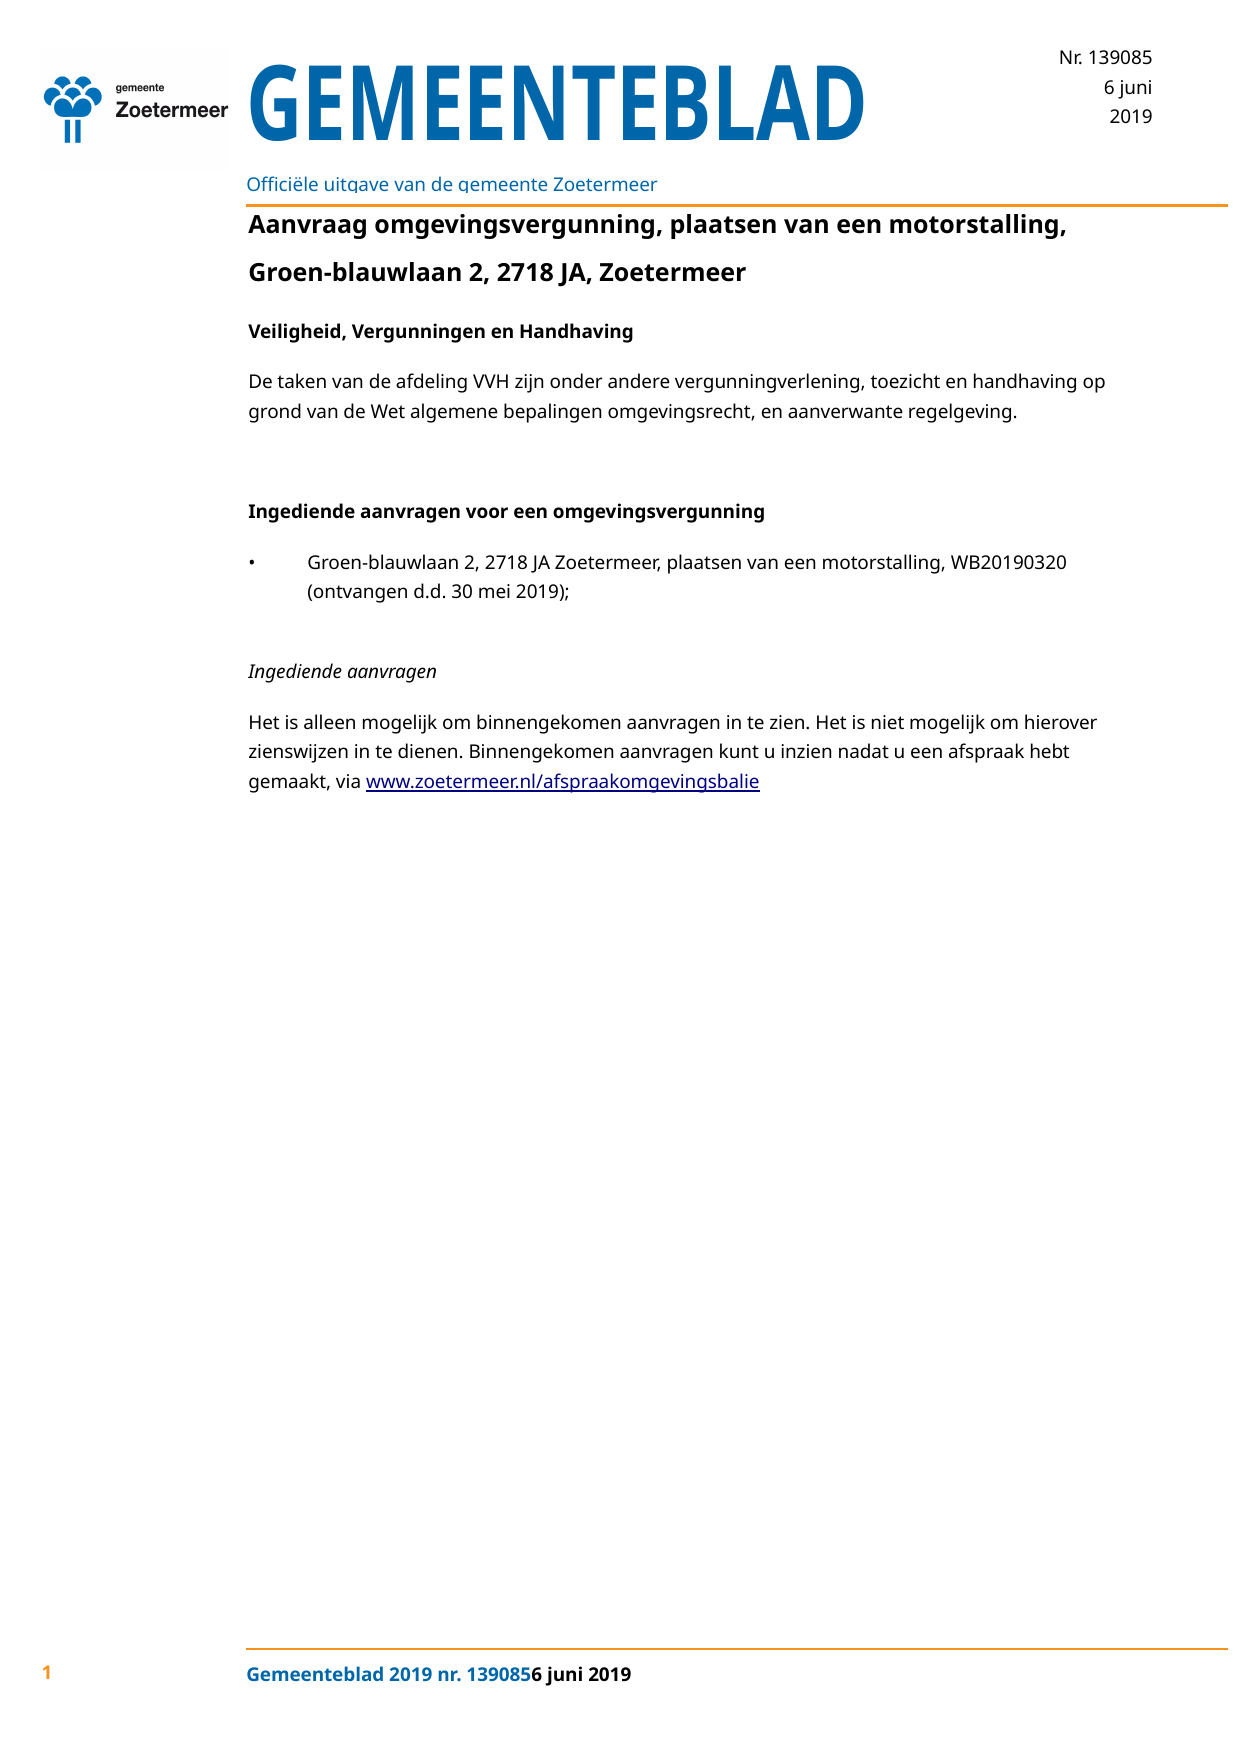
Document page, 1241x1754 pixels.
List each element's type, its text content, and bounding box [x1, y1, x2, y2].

text Het is alleen mogelijk om binnengekomen aanvragen in te zien. Het is niet mogelijk om hierover zienswijzen in te dienen. Binnengekomen aanvragen kunt u inzien nadat u een afspraak hebt gemaakt, via www.zoetermeer.nl/afspraakomgevingsbalie [248, 709, 1152, 794]
list Groen-blauwlaan 2, 2718 JA Zoetermeer, plaatsen van een motorstalling, WB20190320 (ontvangen d.d. 30 mei 2019); [248, 549, 1152, 604]
text Veiligheid, Vergunningen en Handhaving [248, 318, 1152, 344]
text De taken van de afdeling VVH zijn onder andere vergunningverlening, toezicht en handhaving op grond van de Wet algemene bepalingen omgevingsrecht, en aanverwante regelgeving. [248, 368, 1152, 424]
text Ingediende aanvragen [248, 659, 1152, 684]
picture [41, 47, 231, 172]
text Ingediende aanvragen voor een omgevingsvergunning [248, 499, 1152, 524]
text Aanvraag omgevingsvergunning, plaatsen van een motorstalling, Groen-blauwlaan 2, 2718 JA, Zoetermeer [248, 207, 1152, 288]
